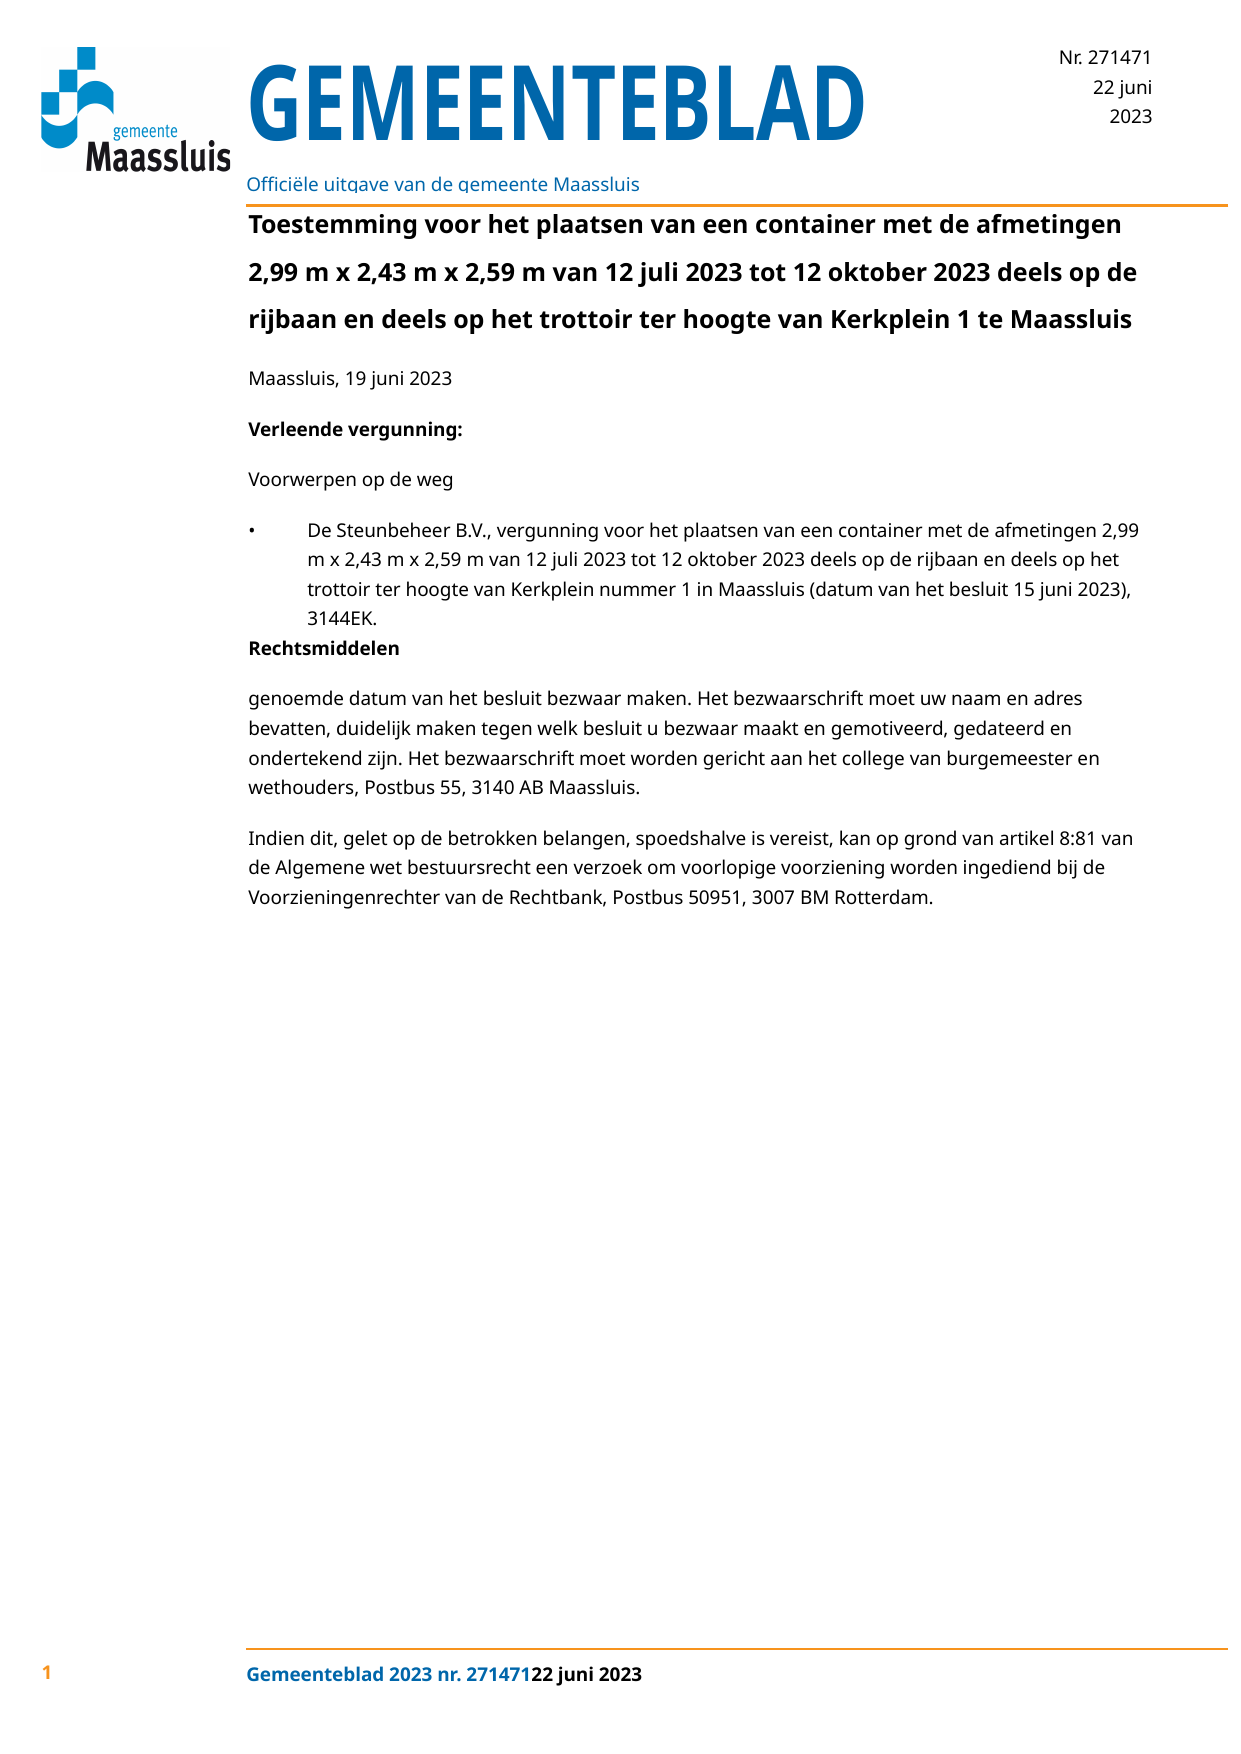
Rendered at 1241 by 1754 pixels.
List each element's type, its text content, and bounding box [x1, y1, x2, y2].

text Toestemming voor het plaatsen van een container met de afmetingen 2,99 m x 2,43 m x 2,59 m van 12 juli 2023 tot 12 oktober 2023 deels op de rijbaan en deels op het trottoir ter hoogte van Kerkplein 1 te Maassluis [248, 207, 1152, 336]
text Indien dit, gelet op de betrokken belangen, spoedshalve is vereist, kan op grond van artikel 8:81 van de Algemene wet bestuursrecht een verzoek om voorlopige voorziening worden ingediend bij de Voorzieningenrechter van de Rechtbank, Postbus 50951, 3007 BM Rotterdam. [248, 825, 1152, 909]
text Voorwerpen op de weg [248, 466, 1152, 492]
picture [41, 47, 231, 172]
text Maassluis, 19 juni 2023 [248, 366, 1152, 391]
picture [41, 47, 77, 92]
list De Steunbeheer B.V., vergunning voor het plaatsen van een container met de afmetingen 2,99 m x 2,43 m x 2,59 m van 12 juli 2023 tot 12 oktober 2023 deels op de rijbaan en deels op het trottoir ter hoogte van Kerkplein nummer 1 in Maassluis (datum van het besluit 15 juni 2023), 3144EK. [248, 517, 1152, 631]
text Rechtsmiddelen [248, 635, 1152, 661]
text Verleende vergunning: [248, 416, 1152, 442]
text genoemde datum van het besluit bezwaar maken. Het bezwaarschrift moet uw naam en adres bevatten, duidelijk maken tegen welk besluit u bezwaar maakt en gemotiveerd, gedateerd en ondertekend zijn. Het bezwaarschrift moet worden gericht aan het college van burgemeester en wethouders, Postbus 55, 3140 AB Maassluis. [248, 686, 1152, 800]
